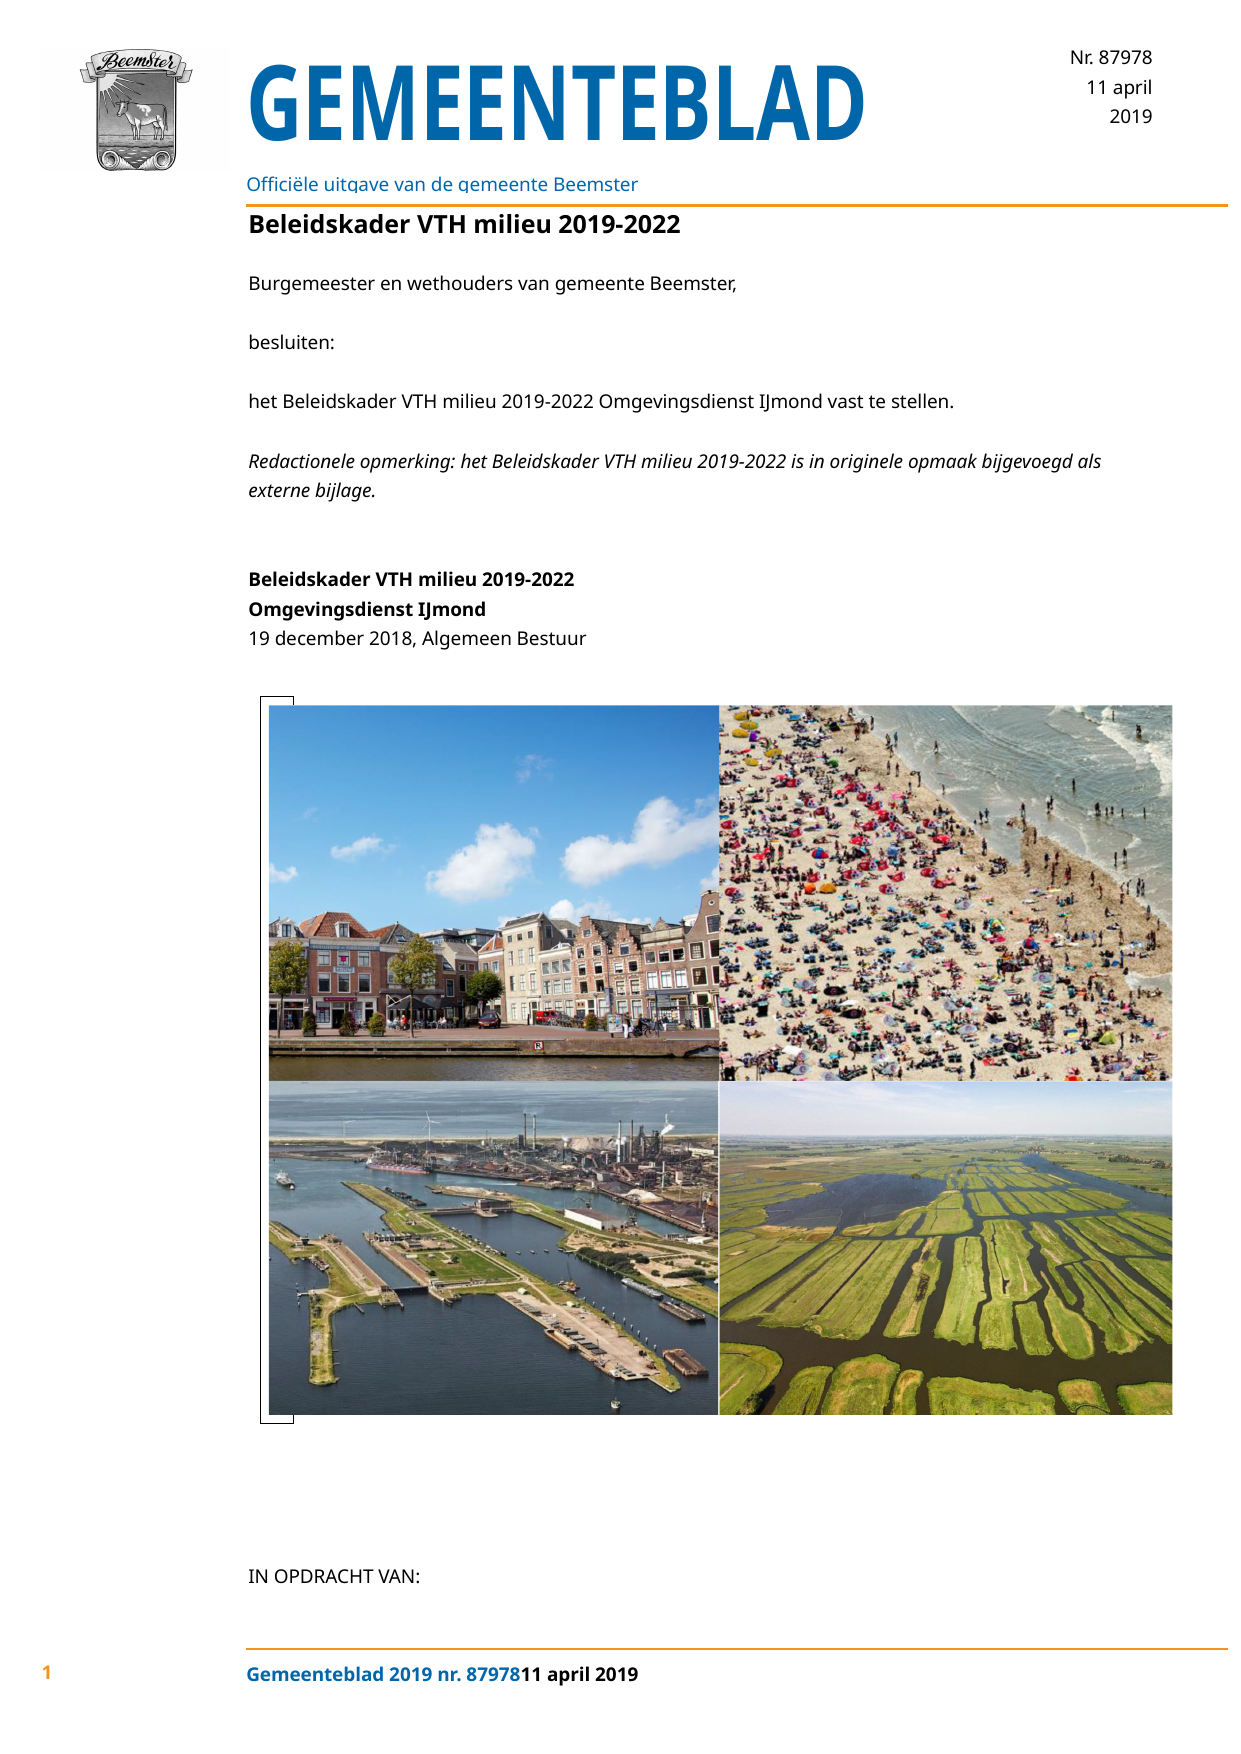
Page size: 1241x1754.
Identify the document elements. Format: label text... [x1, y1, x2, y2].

text IN OPDRACHT VAN: [248, 1563, 1152, 1589]
picture [41, 47, 231, 172]
picture [268, 705, 1173, 1415]
text het Beleidskader VTH milieu 2019-2022 Omgevingsdienst IJmond vast te stellen. [248, 389, 1152, 414]
text Omgevingsdienst IJmond [248, 596, 1152, 621]
text besluiten: [248, 329, 1152, 355]
text Redactionele opmerking: het Beleidskader VTH milieu 2019-2022 is in originele opmaak bijgevoegd als externe bijlage. [248, 448, 1152, 503]
text 19 december 2018, Algemeen Bestuur [248, 625, 1152, 651]
text Beleidskader VTH milieu 2019-2022 [248, 207, 1152, 241]
text Burgemeester en wethouders van gemeente Beemster, [248, 270, 1152, 296]
text Beleidskader VTH milieu 2019-2022 [248, 566, 1152, 592]
